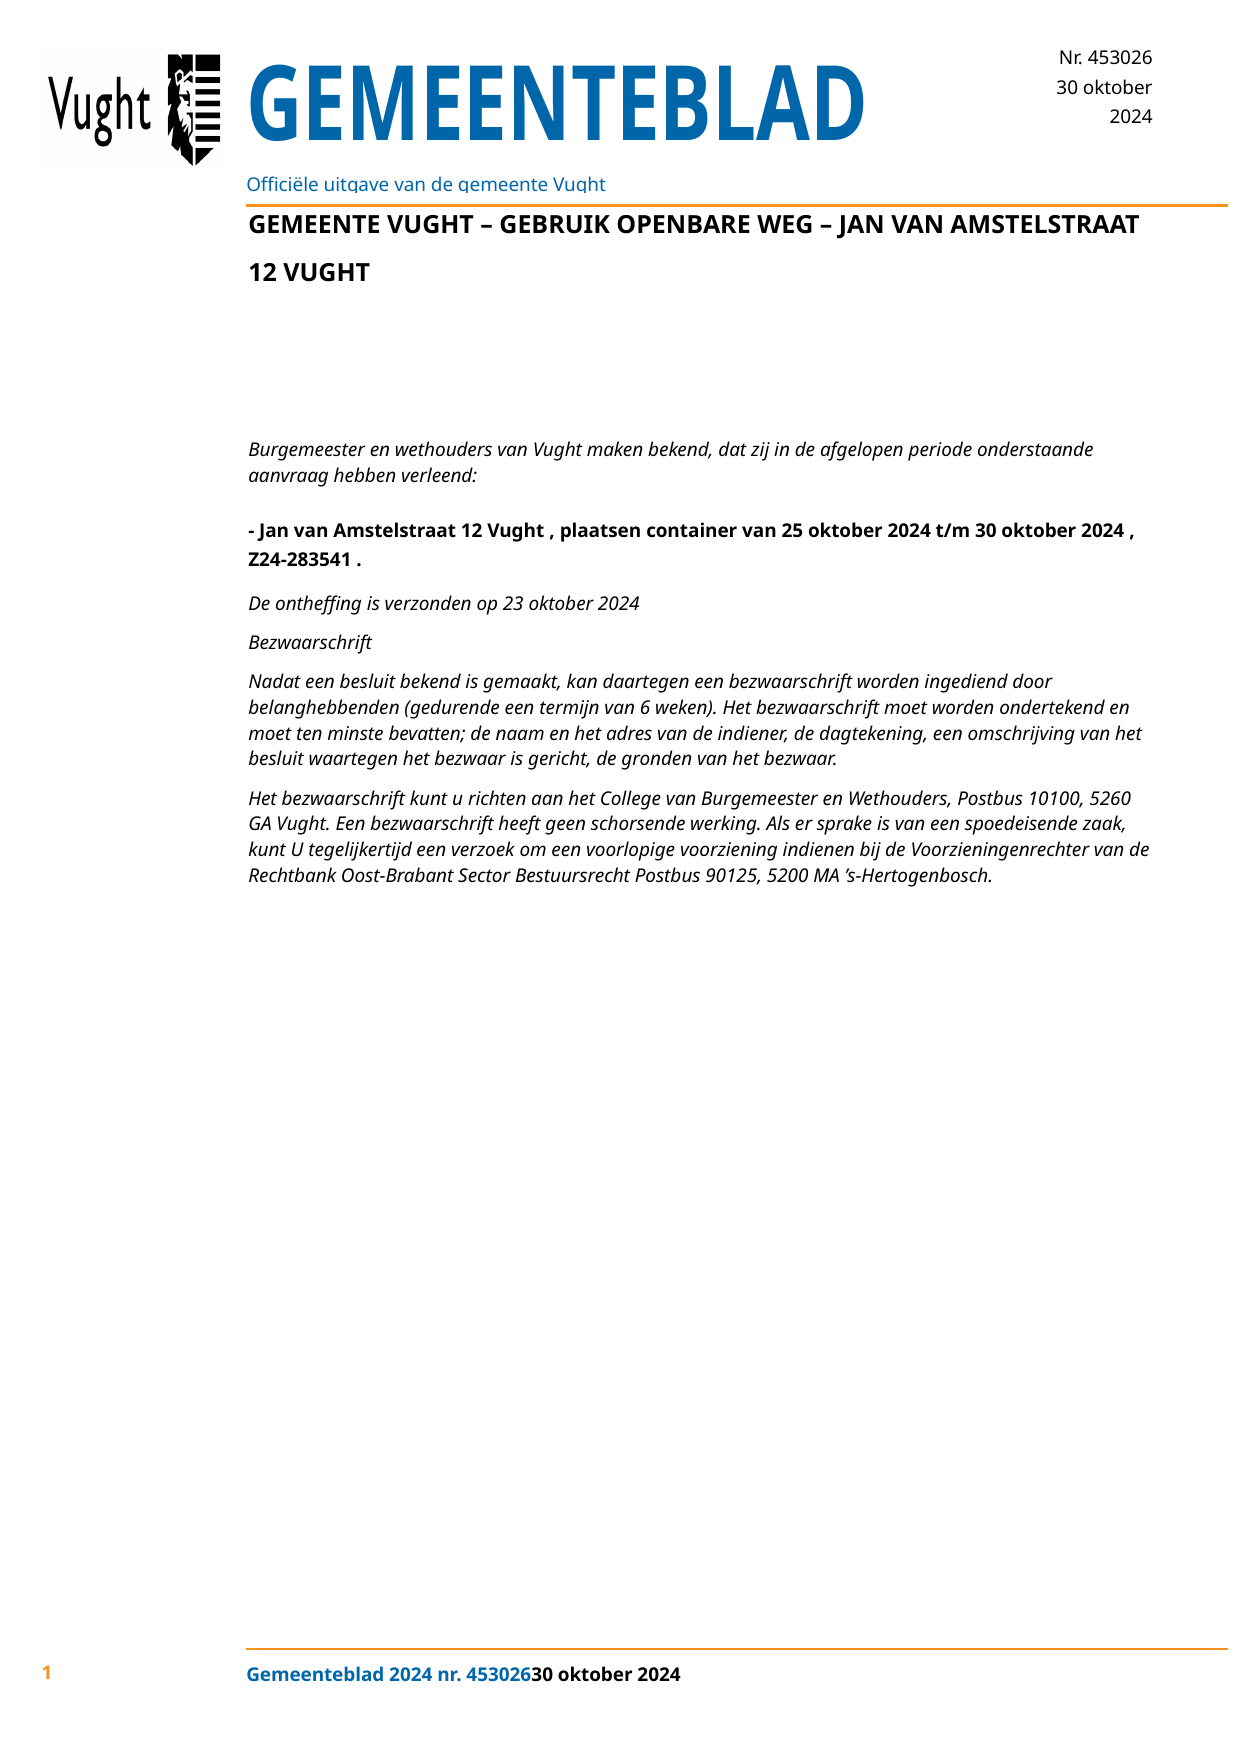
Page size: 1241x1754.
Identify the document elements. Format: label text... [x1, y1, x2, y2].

text Nadat een besluit bekend is gemaakt, kan daartegen een bezwaarschrift worden ingediend door belanghebbenden (gedurende een termijn van 6 weken). Het bezwaarschrift moet worden ondertekend en moet ten minste bevatten; de naam en het adres van de indiener, de dagtekening, een omschrijving van het besluit waartegen het bezwaar is gericht, de gronden van het bezwaar. [248, 668, 1152, 771]
text Het bezwaarschrift kunt u richten aan het College van Burgemeester en Wethouders, Postbus 10100, 5260 GA Vught. Een bezwaarschrift heeft geen schorsende werking. Als er sprake is van een spoedeisende zaak, kunt U tegelijkertijd een verzoek om een voorlopige voorziening indienen bij de Voorzieningenrechter van de Rechtbank Oost-Brabant Sector Bestuursrecht Postbus 90125, 5200 MA ’s-Hertogenbosch. [248, 785, 1152, 888]
text Bezwaarschrift [248, 629, 1152, 655]
picture [41, 47, 231, 172]
text Burgemeester en wethouders van Vught maken bekend, dat zij in de afgelopen periode onderstaande aanvraag hebben verleend: [248, 436, 1152, 487]
text De ontheffing is verzonden op 23 oktober 2024 [248, 590, 1152, 616]
text - Jan van Amstelstraat 12 Vught , plaatsen container van 25 oktober 2024 t/m 30 oktober 2024 , Z24-283541 . [248, 517, 1152, 572]
text GEMEENTE VUGHT – GEBRUIK OPENBARE WEG – JAN VAN AMSTELSTRAAT 12 VUGHT [248, 207, 1152, 288]
